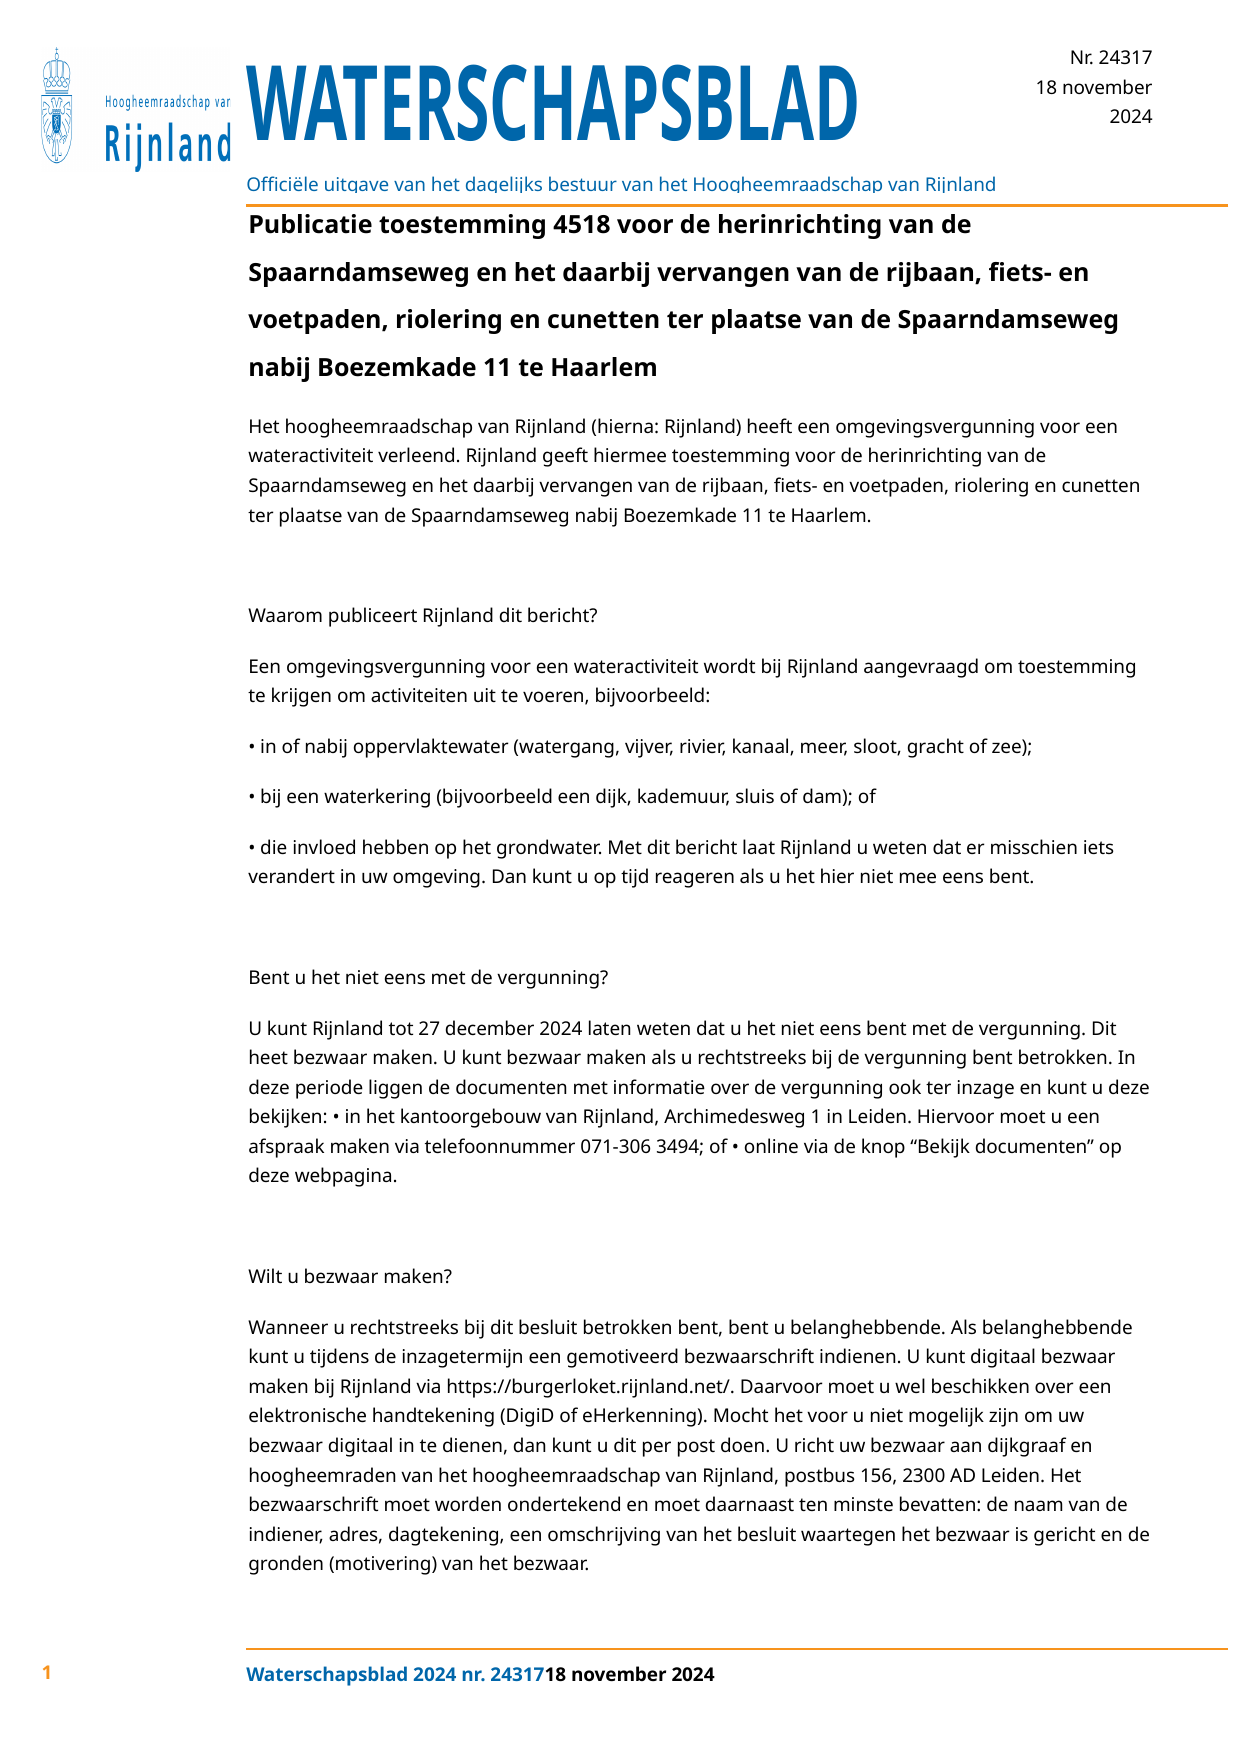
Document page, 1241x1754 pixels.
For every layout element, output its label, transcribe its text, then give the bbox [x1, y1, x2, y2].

text Waarom publiceert Rijnland dit bericht? [248, 603, 1152, 628]
text Publicatie toestemming 4518 voor de herinrichting van de Spaarndamseweg en het daarbij vervangen van de rijbaan, fiets- en voetpaden, riolering en cunetten ter plaatse van de Spaarndamseweg nabij Boezemkade 11 te Haarlem [248, 207, 1152, 384]
text Bent u het niet eens met de vergunning? [248, 964, 1152, 990]
text U kunt Rijnland tot 27 december 2024 laten weten dat u het niet eens bent met de vergunning. Dit heet bezwaar maken. U kunt bezwaar maken als u rechtstreeks bij de vergunning bent betrokken. In deze periode liggen de documenten met informatie over de vergunning ook ter inzage en kunt u deze bekijken: • in het kantoorgebouw van Rijnland, Archimedesweg 1 in Leiden. Hiervoor moet u een afspraak maken via telefoonnummer 071-306 3494; of • online via de knop “Bekijk documenten” op deze webpagina. [248, 1015, 1152, 1188]
text Het hoogheemraadschap van Rijnland (hierna: Rijnland) heeft een omgevingsvergunning voor een wateractiviteit verleend. Rijnland geeft hiermee toestemming voor de herinrichting van de Spaarndamseweg en het daarbij vervangen van de rijbaan, fiets- en voetpaden, riolering en cunetten ter plaatse van de Spaarndamseweg nabij Boezemkade 11 te Haarlem. [248, 413, 1152, 528]
text Wilt u bezwaar maken? [248, 1263, 1152, 1289]
text • bij een waterkering (bijvoorbeeld een dijk, kademuur, sluis of dam); of [248, 783, 1152, 809]
text Een omgevingsvergunning voor een wateractiviteit wordt bij Rijnland aangevraagd om toestemming te krijgen om activiteiten uit te voeren, bijvoorbeeld: [248, 653, 1152, 708]
text Wanneer u rechtstreeks bij dit besluit betrokken bent, bent u belanghebbende. Als belanghebbende kunt u tijdens de inzagetermijn een gemotiveerd bezwaarschrift indienen. U kunt digitaal bezwaar maken bij Rijnland via https://burgerloket.rijnland.net/. Daarvoor moet u wel beschikken over een elektronische handtekening (DigiD of eHerkenning). Mocht het voor u niet mogelijk zijn om uw bezwaar digitaal in te dienen, dan kunt u dit per post doen. U richt uw bezwaar aan dijkgraaf en hoogheemraden van het hoogheemraadschap van Rijnland, postbus 156, 2300 AD Leiden. Het bezwaarschrift moet worden ondertekend en moet daarnaast ten minste bevatten: de naam van de indiener, adres, dagtekening, een omschrijving van het besluit waartegen het bezwaar is gericht en de gronden (motivering) van het bezwaar. [248, 1314, 1152, 1576]
text • die invloed hebben op het grondwater. Met dit bericht laat Rijnland u weten dat er misschien iets verandert in uw omgeving. Dan kunt u op tijd reageren als u het hier niet mee eens bent. [248, 834, 1152, 889]
picture [41, 47, 231, 172]
text • in of nabij oppervlaktewater (watergang, vijver, rivier, kanaal, meer, sloot, gracht of zee); [248, 733, 1152, 759]
